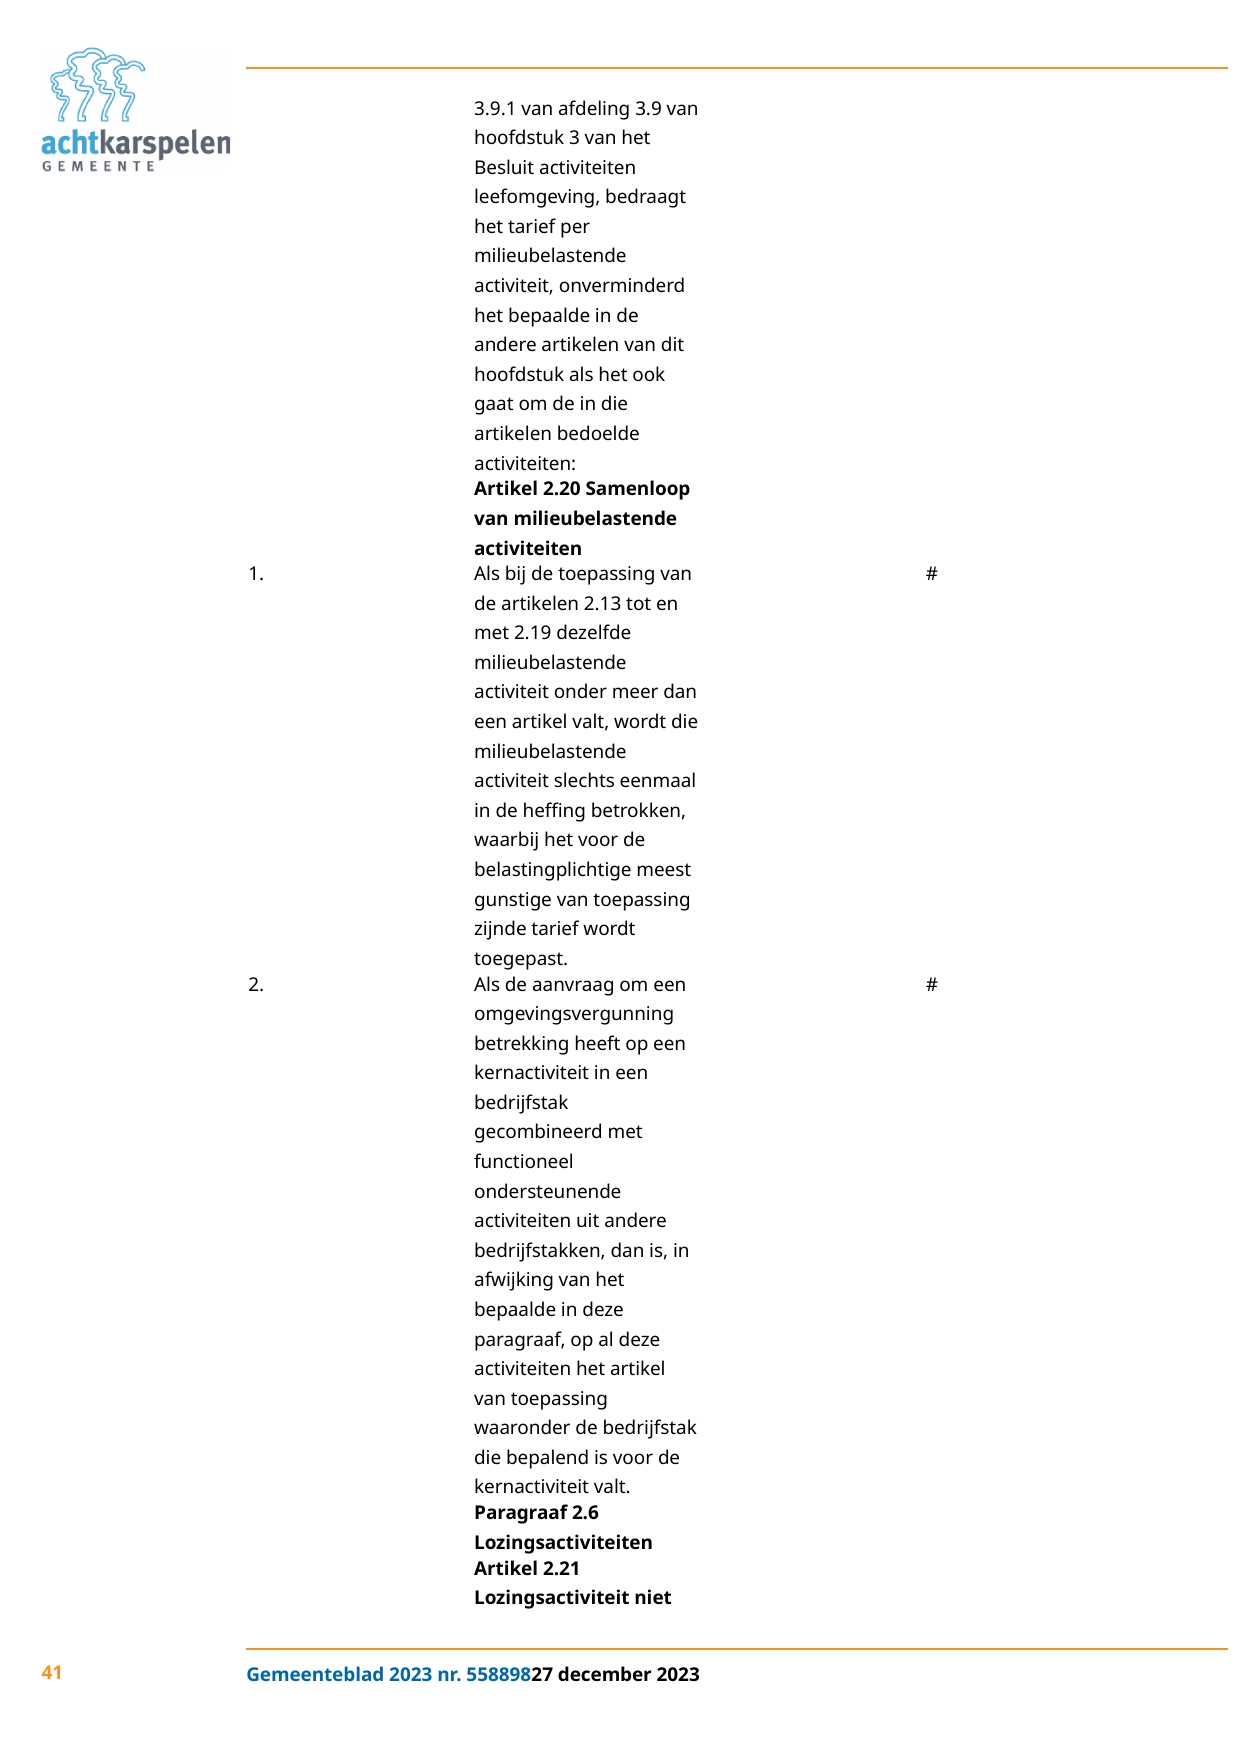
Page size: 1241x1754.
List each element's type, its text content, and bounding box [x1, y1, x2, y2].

picture [41, 47, 231, 172]
table_cell [926, 1499, 1152, 1555]
table_cell 1. [248, 560, 474, 971]
table_cell [248, 95, 474, 476]
table_cell [700, 1555, 926, 1610]
table_cell [926, 476, 1152, 560]
table_cell [700, 971, 926, 1499]
table_cell [248, 1499, 474, 1555]
table_cell [926, 95, 1152, 476]
table_cell [700, 95, 926, 476]
table_cell 3.9.1 van afdeling 3.9 van hoofdstuk 3 van het Besluit activiteiten leefomgeving, bedraagt het tarief per milieubelastende activiteit, onverminderd het bepaalde in de andere artikelen van dit hoofdstuk als het ook gaat om de in die artikelen bedoelde activiteiten: [474, 95, 700, 476]
table_cell [248, 1555, 474, 1610]
table_cell [700, 476, 926, 560]
table_cell Artikel 2.20 Samenloop van milieubelastende activiteiten [474, 476, 700, 560]
table_cell 2. [248, 971, 474, 1499]
table_cell # [926, 560, 1152, 971]
table_cell Als bij de toepassing van de artikelen 2.13 tot en met 2.19 dezelfde milieubelastende activiteit onder meer dan een artikel valt, wordt die milieubelastende activiteit slechts eenmaal in de heffing betrokken, waarbij het voor de belastingplichtige meest gunstige van toepassing zijnde tarief wordt toegepast. [474, 560, 700, 971]
table_cell Artikel 2.21 Lozingsactiviteit niet [474, 1555, 700, 1610]
table_cell # [926, 971, 1152, 1499]
table_cell [700, 1499, 926, 1555]
table_cell [926, 1555, 1152, 1610]
table_cell [700, 560, 926, 971]
table_cell [248, 476, 474, 560]
table_cell Als de aanvraag om een omgevingsvergunning betrekking heeft op een kernactiviteit in een bedrijfstak gecombineerd met functioneel ondersteunende activiteiten uit andere bedrijfstakken, dan is, in afwijking van het bepaalde in deze paragraaf, op al deze activiteiten het artikel van toepassing waaronder de bedrijfstak die bepalend is voor de kernactiviteit valt. [474, 971, 700, 1499]
table_cell Paragraaf 2.6 Lozingsactiviteiten [474, 1499, 700, 1555]
